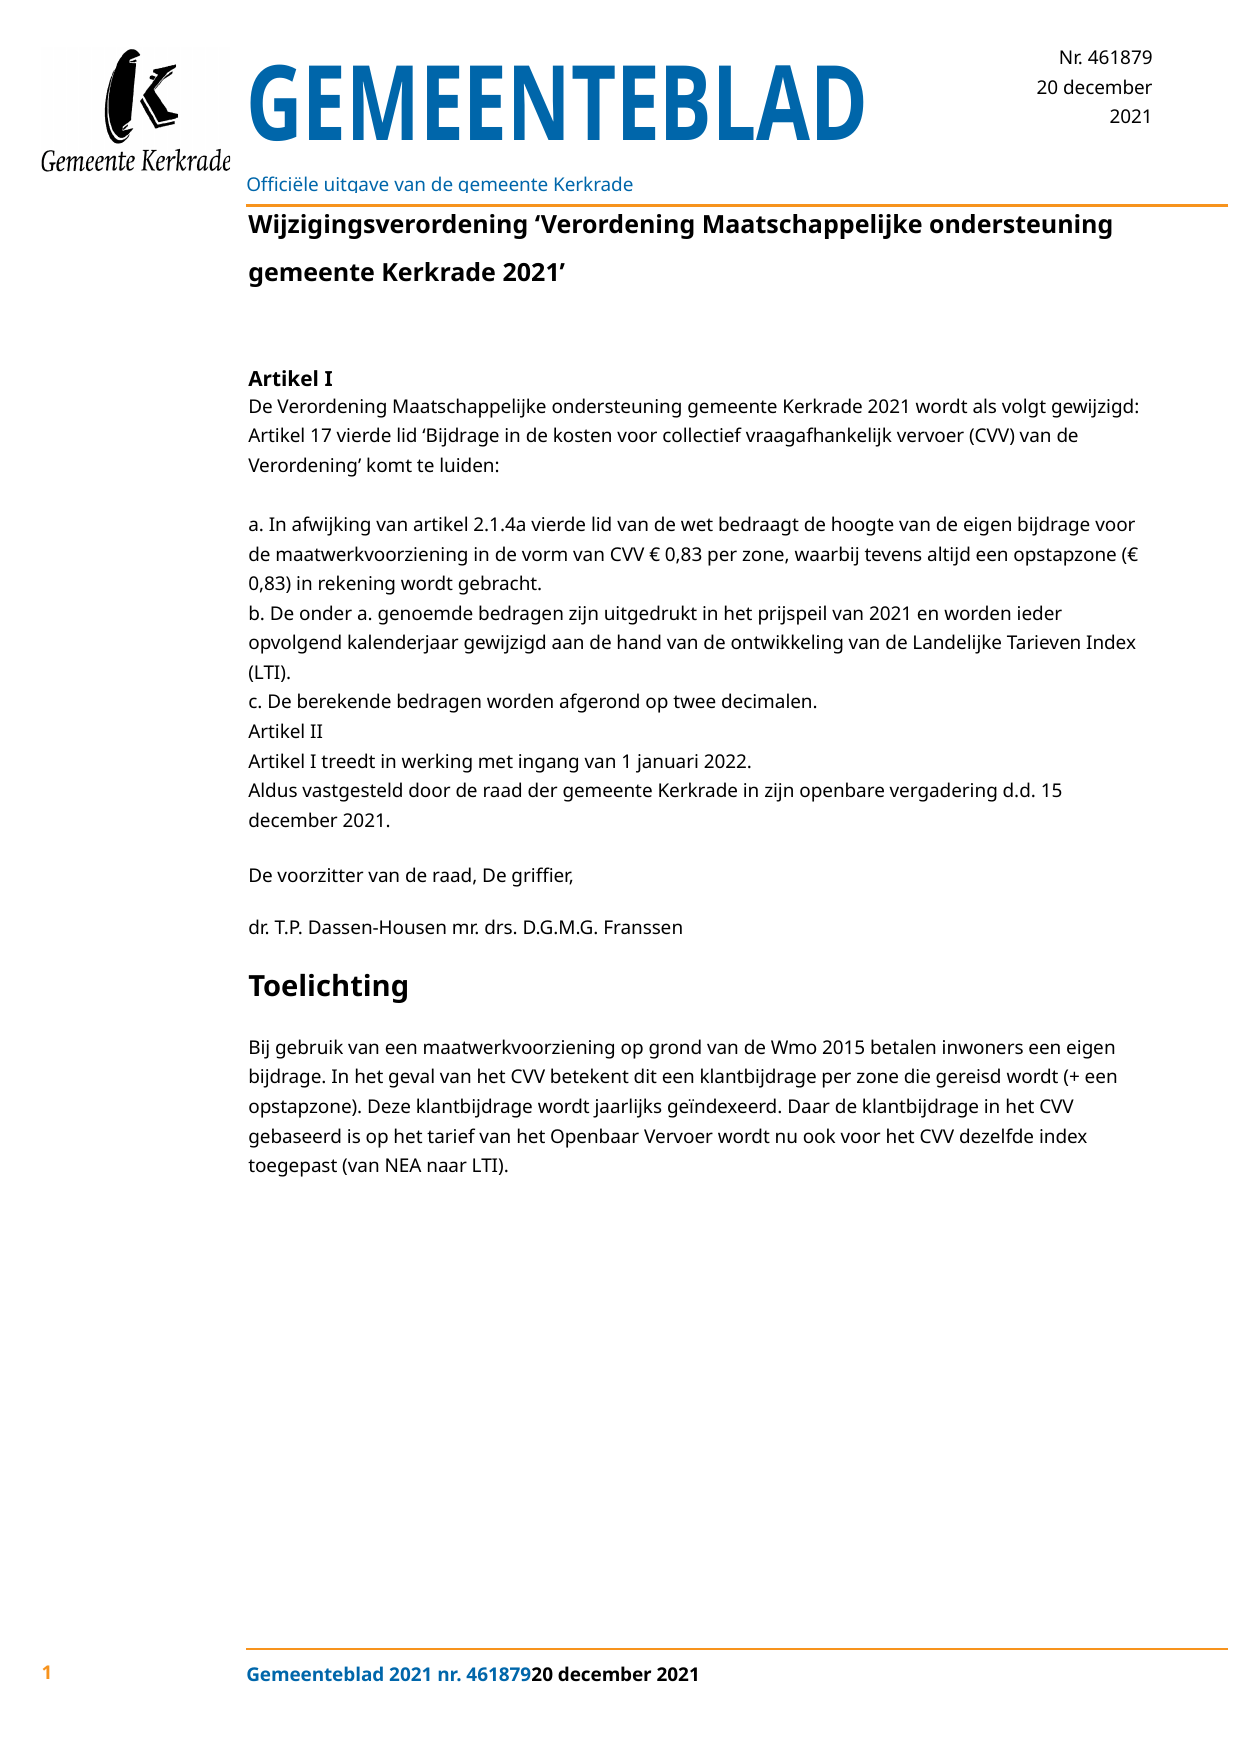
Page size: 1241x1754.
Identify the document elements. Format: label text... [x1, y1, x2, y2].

text Toelichting [248, 965, 1152, 1005]
text Artikel I treedt in werking met ingang van 1 januari 2022. [248, 748, 1152, 774]
text a. In afwijking van artikel 2.1.4a vierde lid van de wet bedraagt de hoogte van de eigen bijdrage voor de maatwerkvoorziening in de vorm van CVV € 0,83 per zone, waarbij tevens altijd een opstapzone (€ 0,83) in rekening wordt gebracht. [248, 511, 1152, 596]
text De Verordening Maatschappelijke ondersteuning gemeente Kerkrade 2021 wordt als volgt gewijzigd: [248, 393, 1152, 419]
text Artikel II [248, 718, 1152, 744]
text b. De onder a. genoemde bedragen zijn uitgedrukt in het prijspeil van 2021 en worden ieder opvolgend kalenderjaar gewijzigd aan de hand van de ontwikkeling van de Landelijke Tarieven Index (LTI). [248, 600, 1152, 685]
text c. De berekende bedragen worden afgerond op twee decimalen. [248, 689, 1152, 714]
text Bij gebruik van een maatwerkvoorziening op grond van de Wmo 2015 betalen inwoners een eigen bijdrage. In het geval van het CVV betekent dit een klantbijdrage per zone die gereisd wordt (+ een opstapzone). Deze klantbijdrage wordt jaarlijks geïndexeerd. Daar de klantbijdrage in het CVV gebaseerd is op het tarief van het Openbaar Vervoer wordt nu ook voor het CVV dezelfde index toegepast (van NEA naar LTI). [248, 1034, 1152, 1178]
text Artikel I [248, 364, 1152, 393]
text Aldus vastgesteld door de raad der gemeente Kerkrade in zijn openbare vergadering d.d. 15 december 2021. [248, 777, 1152, 833]
text dr. T.P. Dassen-Housen mr. drs. D.G.M.G. Franssen [248, 914, 1152, 939]
text Artikel 17 vierde lid ‘Bijdrage in de kosten voor collectief vraagafhankelijk vervoer (CVV) van de Verordening’ komt te luiden: [248, 422, 1152, 478]
text Wijzigingsverordening ‘Verordening Maatschappelijke ondersteuning gemeente Kerkrade 2021’ [248, 207, 1152, 288]
text De voorzitter van de raad, De griffier, [248, 862, 1152, 888]
picture [41, 47, 231, 172]
